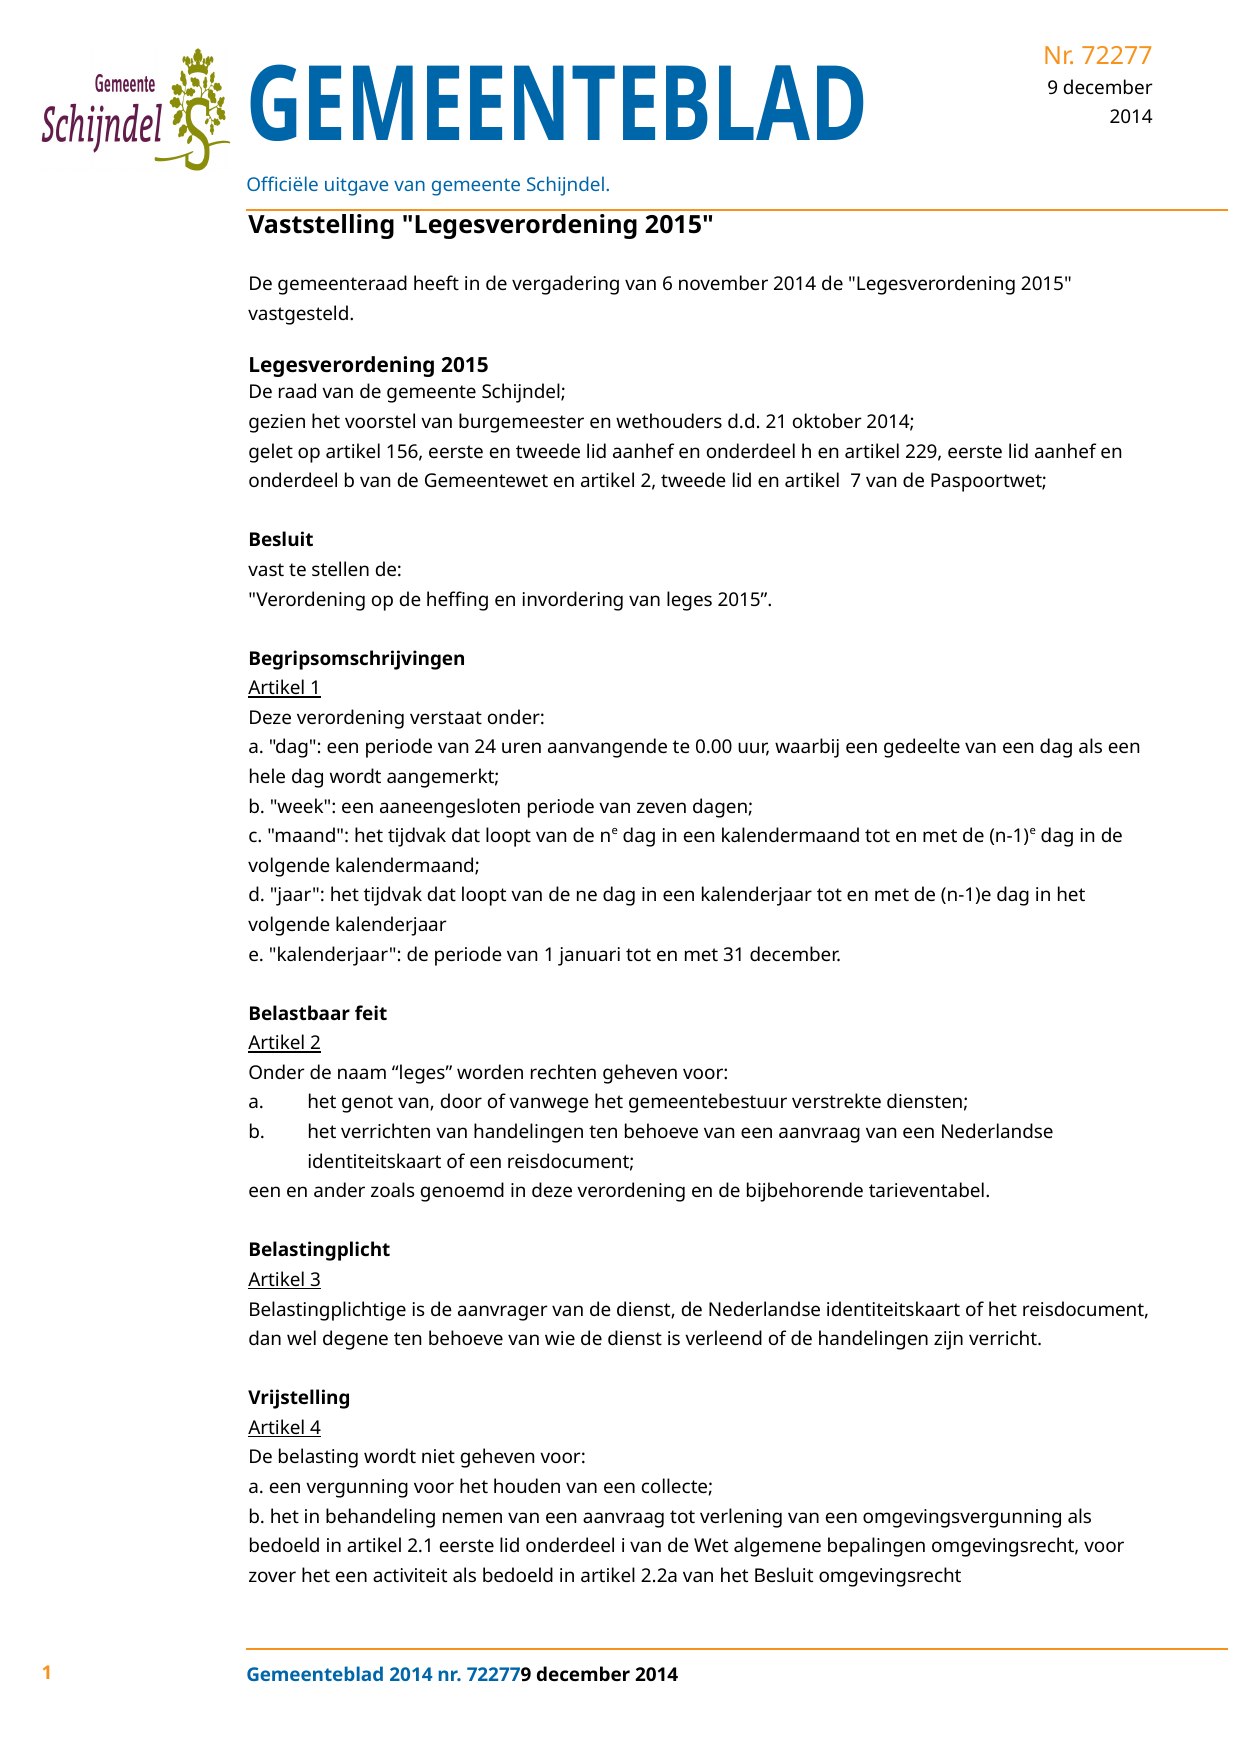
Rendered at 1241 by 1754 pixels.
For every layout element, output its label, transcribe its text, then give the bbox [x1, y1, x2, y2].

text een en ander zoals genoemd in deze verordening en de bijbehorende tarieventabel. [248, 1177, 1152, 1203]
text De gemeenteraad heeft in de vergadering van 6 november 2014 de "Legesverordening 2015" vastgesteld. [248, 270, 1152, 326]
text Belastbaar feit [248, 1000, 1152, 1026]
text Vrijstelling [248, 1384, 1152, 1410]
text Artikel 2 [248, 1029, 1152, 1055]
text Legesverordening 2015 [248, 350, 1152, 379]
text Artikel 4 [248, 1414, 1152, 1440]
text a. "dag": een periode van 24 uren aanvangende te 0.00 uur, waarbij een gedeelte van een dag als een hele dag wordt aangemerkt; [248, 734, 1152, 789]
text Deze verordening verstaat onder: [248, 704, 1152, 730]
text Artikel 3 [248, 1266, 1152, 1292]
text c. "maand": het tijdvak dat loopt van de ne dag in een kalendermaand tot en met de (n-1)e dag in de volgende kalendermaand; [248, 822, 1152, 878]
text "Verordening op de heffing en invordering van leges 2015”. [248, 586, 1152, 612]
text b. het in behandeling nemen van een aanvraag tot verlening van een omgevingsvergunning als bedoeld in artikel 2.1 eerste lid onderdeel i van de Wet algemene bepalingen omgevingsrecht, voor zover het een activiteit als bedoeld in artikel 2.2a van het Besluit omgevingsrecht [248, 1503, 1152, 1588]
text Vaststelling "Legesverordening 2015" [248, 211, 1152, 241]
text vast te stellen de: [248, 556, 1152, 582]
text gelet op artikel 156, eerste en tweede lid aanhef en onderdeel h en artikel 229, eerste lid aanhef en onderdeel b van de Gemeentewet en artikel 2, tweede lid en artikel 7 van de Paspoortwet; [248, 438, 1152, 493]
text b. "week": een aaneengesloten periode van zeven dagen; [248, 793, 1152, 819]
text Onder de naam “leges” worden rechten geheven voor: [248, 1059, 1152, 1085]
text Belastingplichtige is de aanvrager van de dienst, de Nederlandse identiteitskaart of het reisdocument, dan wel degene ten behoeve van wie de dienst is verleend of de handelingen zijn verricht. [248, 1296, 1152, 1351]
text Belastingplicht [248, 1237, 1152, 1262]
text d. "jaar": het tijdvak dat loopt van de ne dag in een kalenderjaar tot en met de (n-1)e dag in het volgende kalenderjaar [248, 882, 1152, 937]
list het genot van, door of vanwege het gemeentebestuur verstrekte diensten; [248, 1089, 1152, 1114]
text De belasting wordt niet geheven voor: [248, 1444, 1152, 1469]
text De raad van de gemeente Schijndel; [248, 379, 1152, 404]
picture [41, 47, 231, 172]
text Besluit [248, 527, 1152, 552]
text gezien het voorstel van burgemeester en wethouders d.d. 21 oktober 2014; [248, 408, 1152, 434]
list het verrichten van handelingen ten behoeve van een aanvraag van een Nederlandse identiteitskaart of een reisdocument; [248, 1118, 1152, 1174]
text a. een vergunning voor het houden van een collecte; [248, 1473, 1152, 1499]
text Begripsomschrijvingen [248, 645, 1152, 671]
text Artikel 1 [248, 674, 1152, 700]
text e. "kalenderjaar": de periode van 1 januari tot en met 31 december. [248, 941, 1152, 967]
